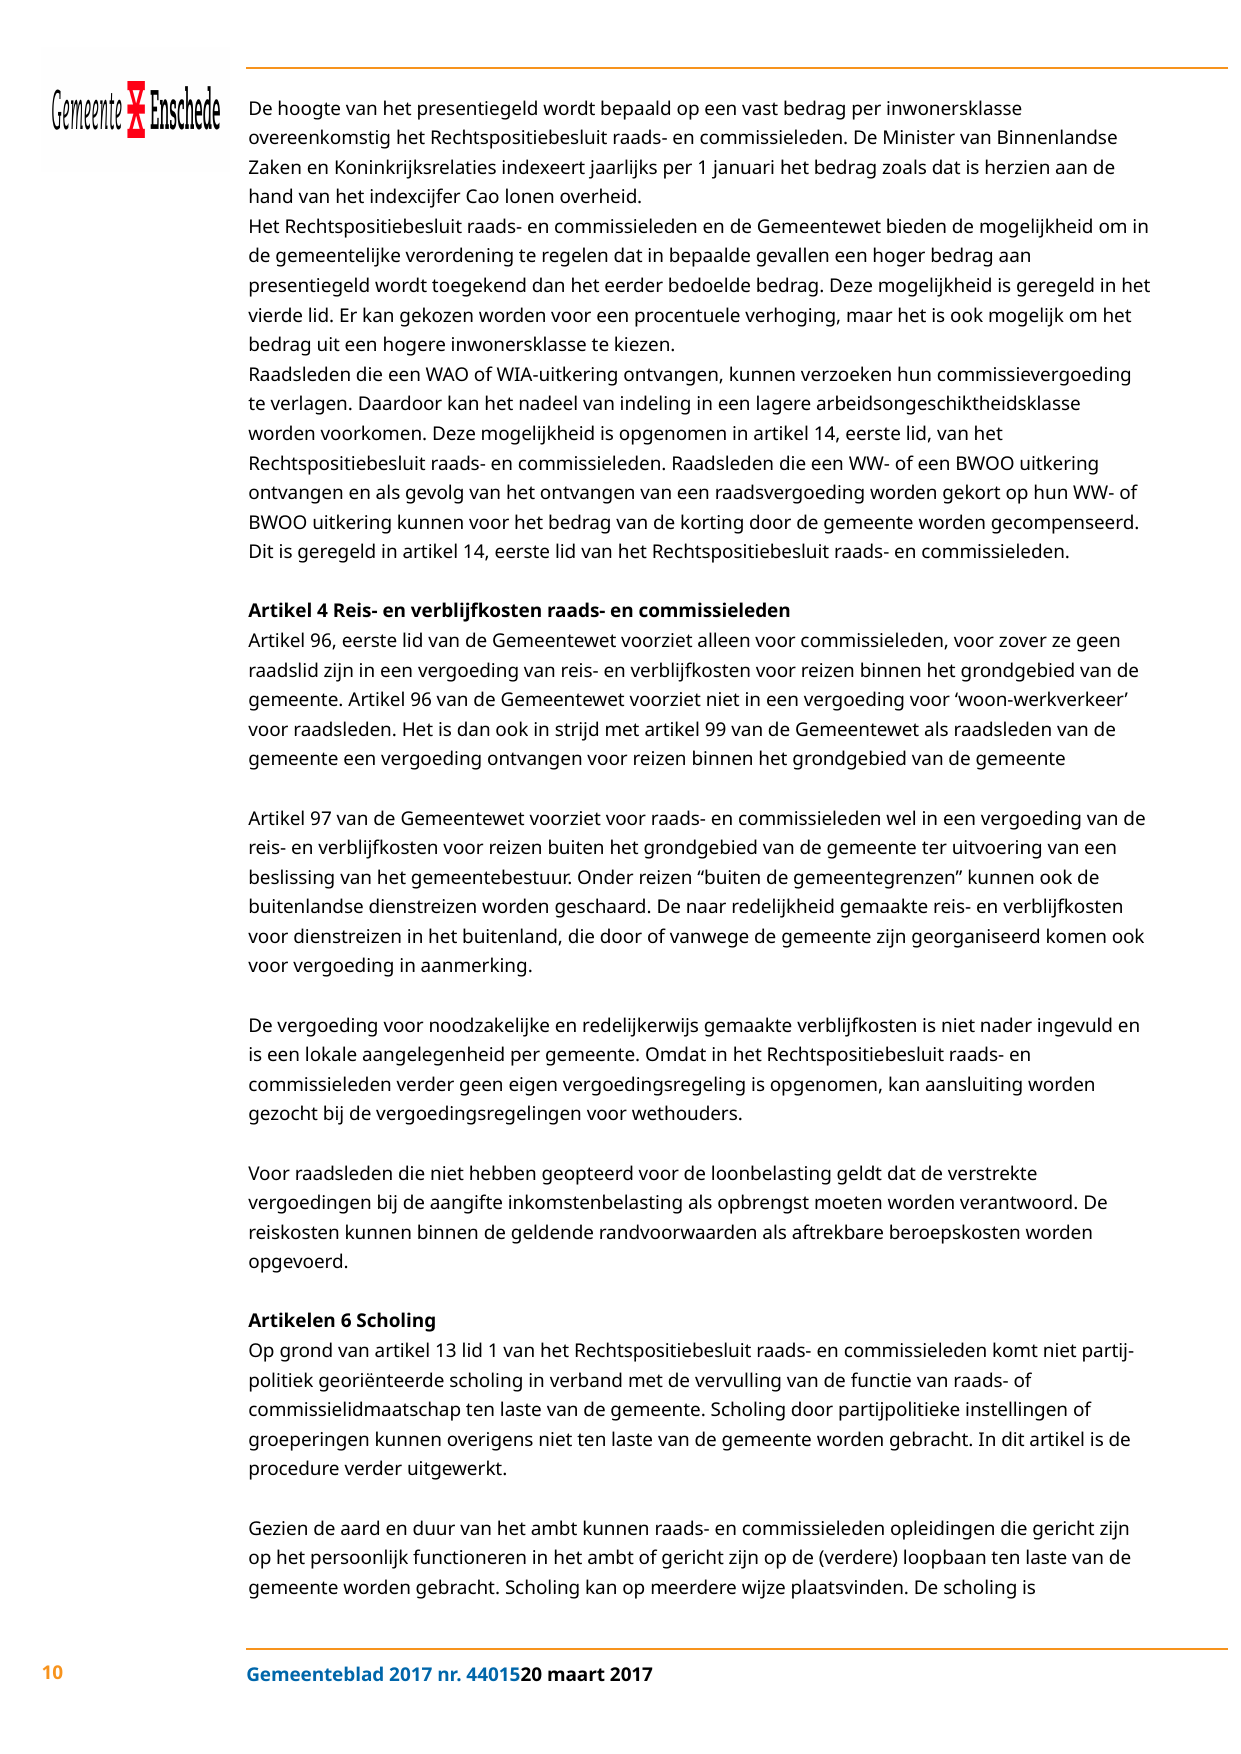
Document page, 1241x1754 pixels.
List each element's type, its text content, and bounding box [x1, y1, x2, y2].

text Voor raadsleden die niet hebben geopteerd voor de loonbelasting geldt dat de verstrekte vergoedingen bij de aangifte inkomstenbelasting als opbrengst moeten worden verantwoord. De reiskosten kunnen binnen de geldende randvoorwaarden als aftrekbare beroepskosten worden opgevoerd. [248, 1160, 1152, 1274]
text Raadsleden die een WAO of WIA-uitkering ontvangen, kunnen verzoeken hun commissievergoeding te verlagen. Daardoor kan het nadeel van indeling in een lagere arbeidsongeschiktheidsklasse worden voorkomen. Deze mogelijkheid is opgenomen in artikel 14, eerste lid, van het Rechtspositiebesluit raads- en commissieleden. Raadsleden die een WW- of een BWOO uitkering ontvangen en als gevolg van het ontvangen van een raadsvergoeding worden gekort op hun WW- of BWOO uitkering kunnen voor het bedrag van de korting door de gemeente worden gecompenseerd. Dit is geregeld in artikel 14, eerste lid van het Rechtspositiebesluit raads- en commissieleden. [248, 361, 1152, 564]
picture [41, 47, 231, 172]
text Het Rechtspositiebesluit raads- en commissieleden en de Gemeentewet bieden de mogelijkheid om in de gemeentelijke verordening te regelen dat in bepaalde gevallen een hoger bedrag aan presentiegeld wordt toegekend dan het eerder bedoelde bedrag. Deze mogelijkheid is geregeld in het vierde lid. Er kan gekozen worden voor een procentuele verhoging, maar het is ook mogelijk om het bedrag uit een hogere inwonersklasse te kiezen. [248, 213, 1152, 357]
text De vergoeding voor noodzakelijke en redelijkerwijs gemaakte verblijfkosten is niet nader ingevuld en is een lokale aangelegenheid per gemeente. Omdat in het Rechtspositiebesluit raads- en commissieleden verder geen eigen vergoedingsregeling is opgenomen, kan aansluiting worden gezocht bij de vergoedingsregelingen voor wethouders. [248, 1012, 1152, 1126]
text De hoogte van het presentiegeld wordt bepaald op een vast bedrag per inwonersklasse overeenkomstig het Rechtspositiebesluit raads- en commissieleden. De Minister van Binnenlandse Zaken en Koninkrijksrelaties indexeert jaarlijks per 1 januari het bedrag zoals dat is herzien aan de hand van het indexcijfer Cao lonen overheid. [248, 95, 1152, 209]
text Op grond van artikel 13 lid 1 van het Rechtspositiebesluit raads- en commissieleden komt niet partij-politiek georiënteerde scholing in verband met de vervulling van de functie van raads- of commissielidmaatschap ten laste van de gemeente. Scholing door partijpolitieke instellingen of groeperingen kunnen overigens niet ten laste van de gemeente worden gebracht. In dit artikel is de procedure verder uitgewerkt. [248, 1337, 1152, 1481]
text Artikel 97 van de Gemeentewet voorziet voor raads- en commissieleden wel in een vergoeding van de reis- en verblijfkosten voor reizen buiten het grondgebied van de gemeente ter uitvoering van een beslissing van het gemeentebestuur. Onder reizen “buiten de gemeentegrenzen” kunnen ook de buitenlandse dienstreizen worden geschaard. De naar redelijkheid gemaakte reis- en verblijfkosten voor dienstreizen in het buitenland, die door of vanwege de gemeente zijn georganiseerd komen ook voor vergoeding in aanmerking. [248, 805, 1152, 978]
text Artikel 96, eerste lid van de Gemeentewet voorziet alleen voor commissieleden, voor zover ze geen raadslid zijn in een vergoeding van reis- en verblijfkosten voor reizen binnen het grondgebied van de gemeente. Artikel 96 van de Gemeentewet voorziet niet in een vergoeding voor ‘woon-werkverkeer’ voor raadsleden. Het is dan ook in strijd met artikel 99 van de Gemeentewet als raadsleden van de gemeente een vergoeding ontvangen voor reizen binnen het grondgebied van de gemeente [248, 627, 1152, 771]
text Artikelen 6 Scholing [248, 1308, 1152, 1333]
text Gezien de aard en duur van het ambt kunnen raads- en commissieleden opleidingen die gericht zijn op het persoonlijk functioneren in het ambt of gericht zijn op de (verdere) loopbaan ten laste van de gemeente worden gebracht. Scholing kan op meerdere wijze plaatsvinden. De scholing is [248, 1515, 1152, 1600]
text Artikel 4 Reis- en verblijfkosten raads- en commissieleden [248, 598, 1152, 623]
